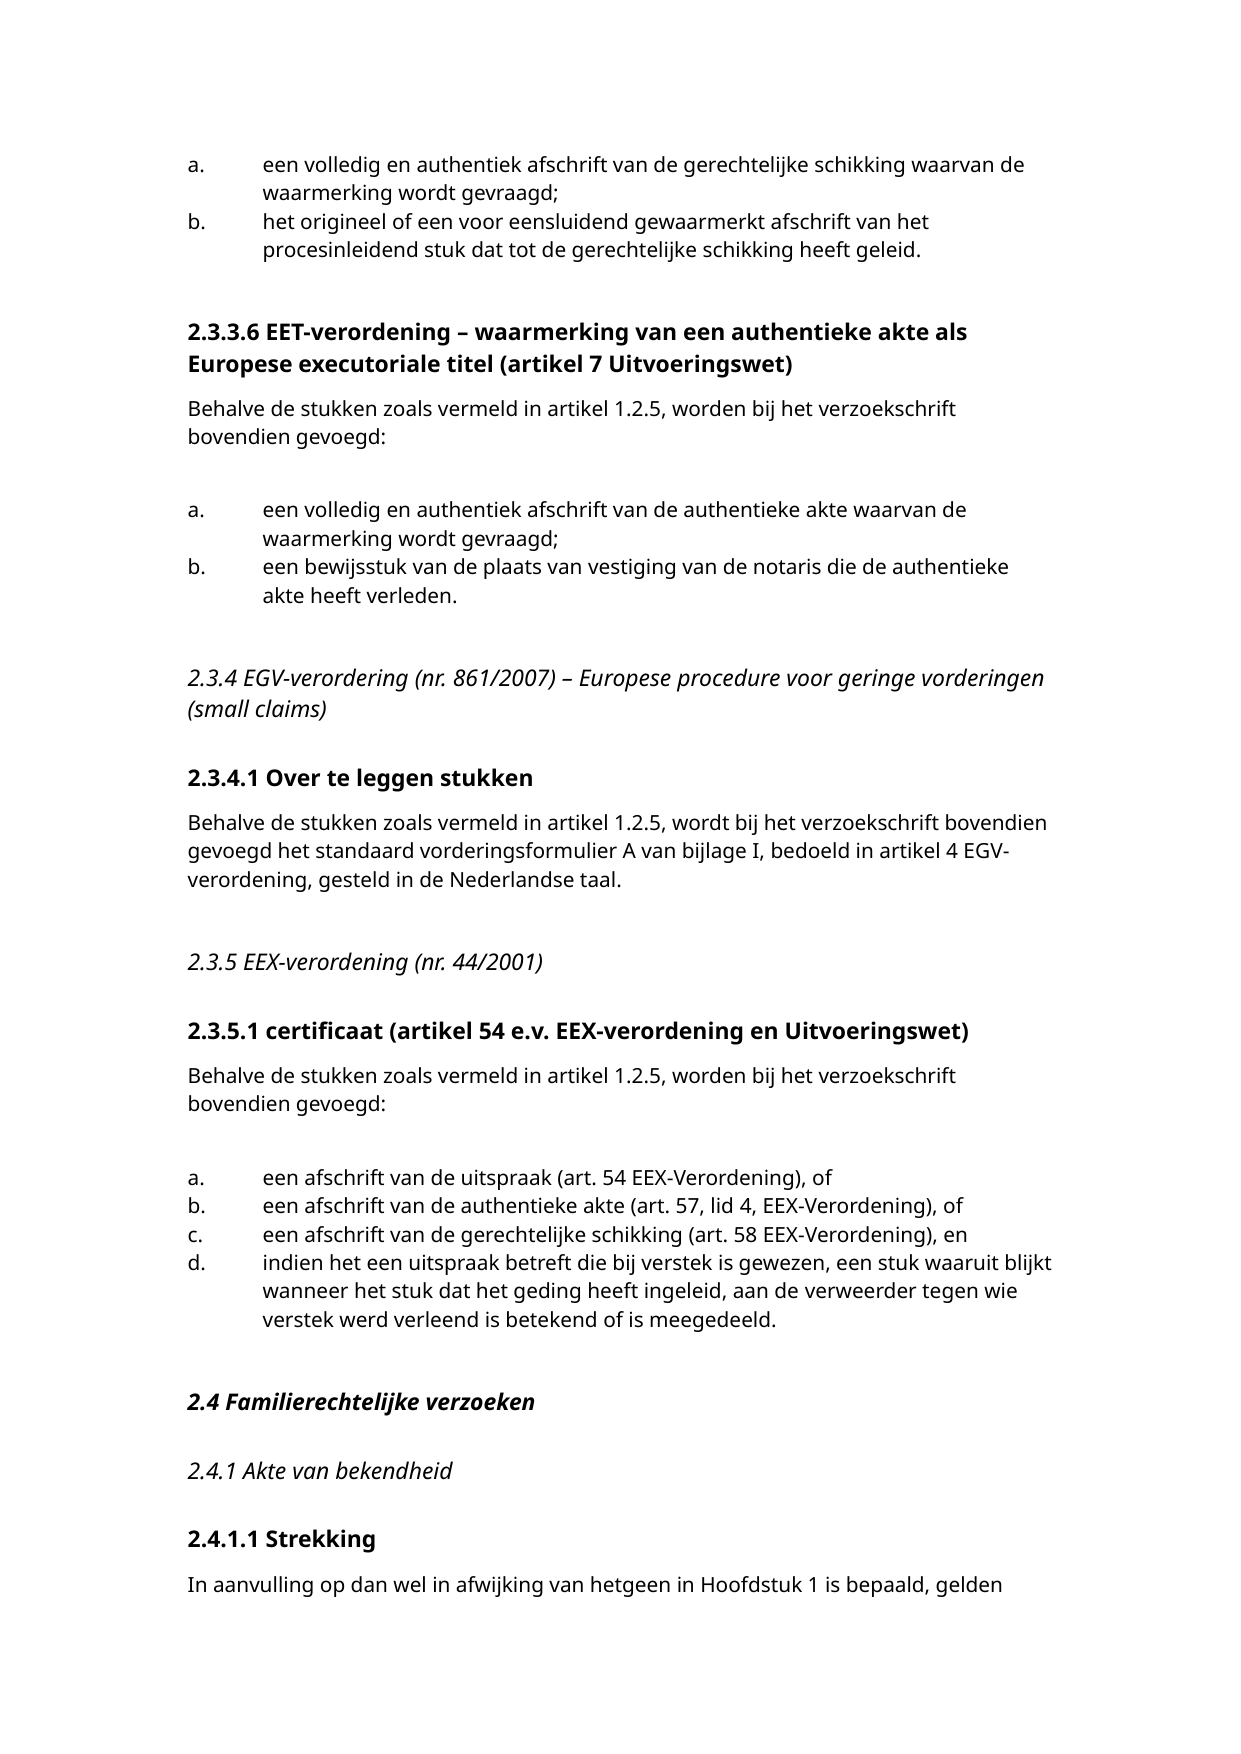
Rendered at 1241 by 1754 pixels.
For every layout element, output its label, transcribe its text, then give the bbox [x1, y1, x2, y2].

subtitle 2.3.4.1 Over te leggen stukken [187, 762, 1053, 793]
text Behalve de stukken zoals vermeld in artikel 1.2.5, worden bij het verzoekschrift bovendien gevoegd: [187, 1061, 1053, 1118]
subtitle 2.4 Familierechtelijke verzoeken [187, 1386, 1053, 1417]
list een afschrift van de authentieke akte (art. 57, lid 4, EEX-Verordening), of [187, 1191, 1053, 1220]
text Behalve de stukken zoals vermeld in artikel 1.2.5, worden bij het verzoekschrift bovendien gevoegd: [187, 394, 1053, 451]
subtitle 2.3.5.1 certificaat (artikel 54 e.v. EEX-verordening en Uitvoeringswet) [187, 1015, 1053, 1046]
list een afschrift van de uitspraak (art. 54 EEX-Verordening), of [187, 1163, 1053, 1191]
subtitle 2.4.1.1 Strekking [187, 1523, 1053, 1555]
list het origineel of een voor eensluidend gewaarmerkt afschrift van het procesinleidend stuk dat tot de gerechtelijke schikking heeft geleid. [187, 207, 1053, 264]
list een volledig en authentiek afschrift van de gerechtelijke schikking waarvan de waarmerking wordt gevraagd; [187, 150, 1053, 207]
subtitle 2.4.1 Akte van bekendheid [187, 1455, 1053, 1486]
subtitle 2.3.4 EGV-verordering (nr. 861/2007) – Europese procedure voor geringe vorderingen (small claims) [187, 662, 1053, 724]
list een volledig en authentiek afschrift van de authentieke akte waarvan de waarmerking wordt gevraagd; [187, 496, 1053, 552]
subtitle 2.3.3.6 EET-verordening – waarmerking van een authentieke akte als Europese executoriale titel (artikel 7 Uitvoeringswet) [187, 316, 1053, 379]
text Behalve de stukken zoals vermeld in artikel 1.2.5, wordt bij het verzoekschrift bovendien gevoegd het standaard vorderingsformulier A van bijlage I, bedoeld in artikel 4 EGV-verordening, gesteld in de Nederlandse taal. [187, 808, 1053, 893]
subtitle 2.3.5 EEX-verordening (nr. 44/2001) [187, 946, 1053, 977]
list een afschrift van de gerechtelijke schikking (art. 58 EEX-Verordening), en [187, 1220, 1053, 1248]
list een bewijsstuk van de plaats van vestiging van de notaris die de authentieke akte heeft verleden. [187, 552, 1053, 609]
text In aanvulling op dan wel in afwijking van hetgeen in Hoofdstuk 1 is bepaald, gelden [187, 1570, 1053, 1598]
list indien het een uitspraak betreft die bij verstek is gewezen, een stuk waaruit blijkt wanneer het stuk dat het geding heeft ingeleid, aan de verweerder tegen wie verstek werd verleend is betekend of is meegedeeld. [187, 1248, 1053, 1333]
